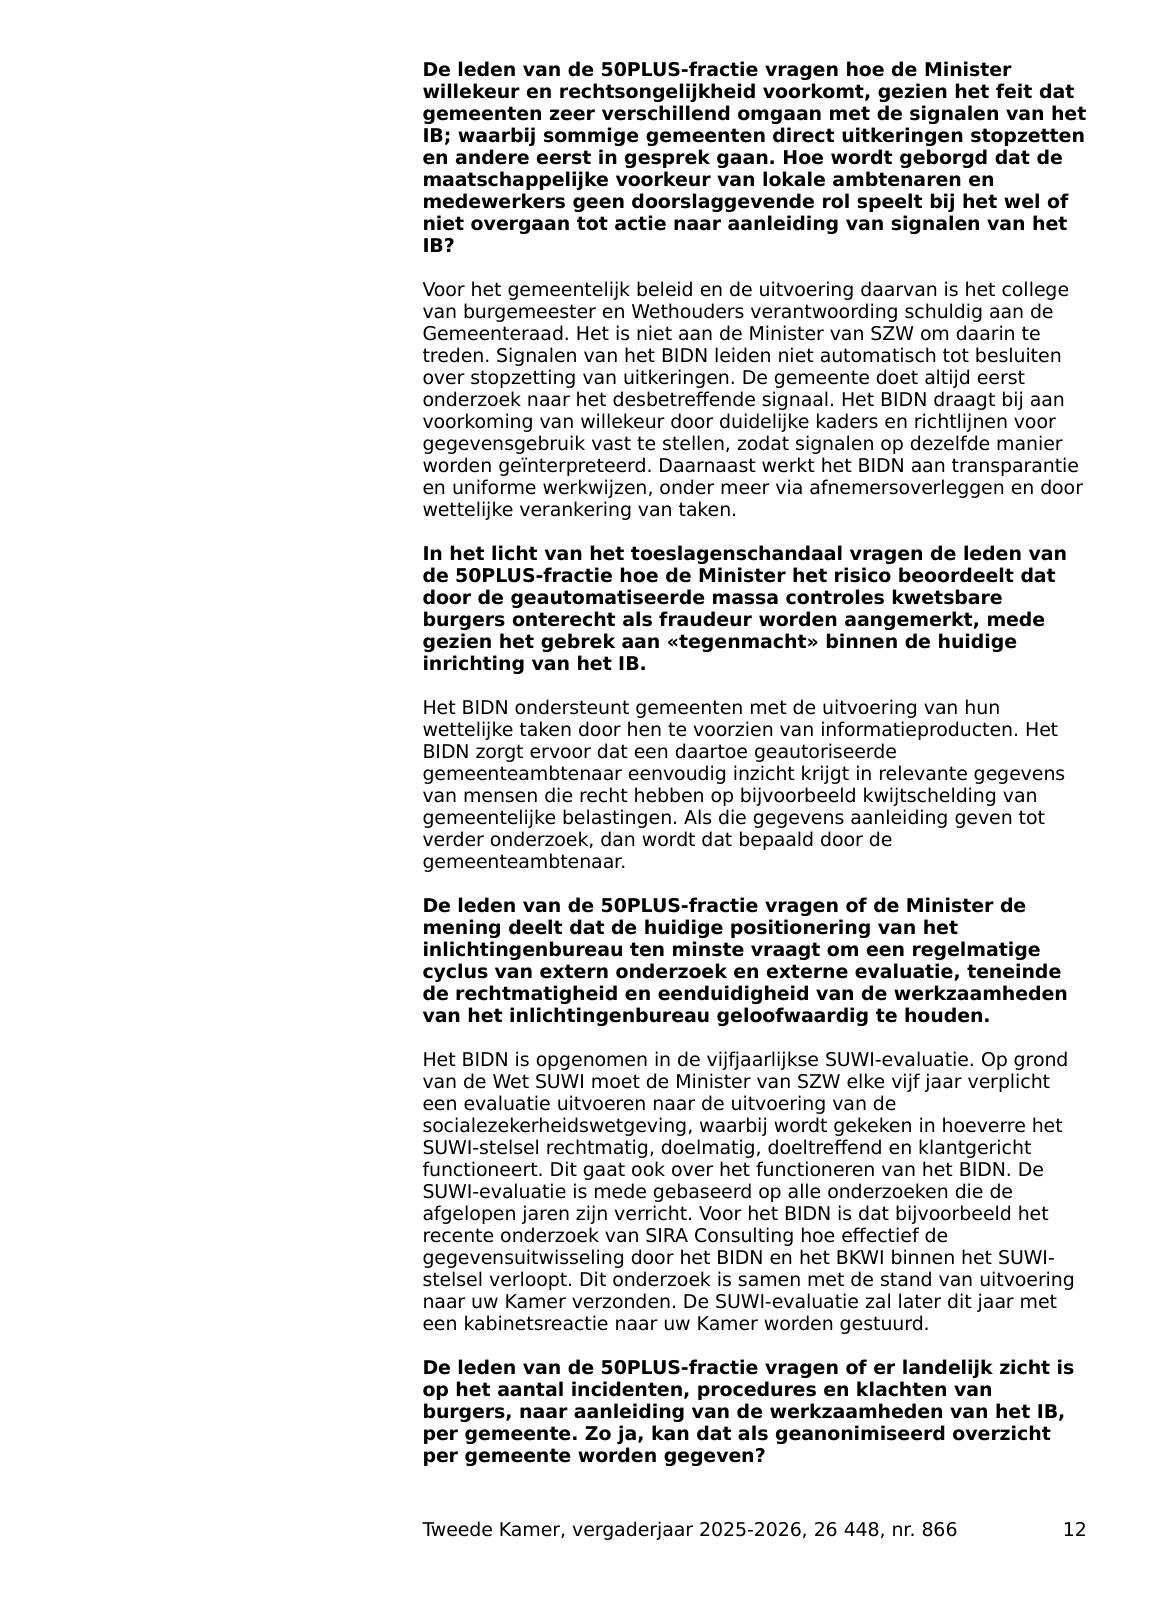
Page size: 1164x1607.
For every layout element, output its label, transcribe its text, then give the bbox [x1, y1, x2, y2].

text In het licht van het toeslagenschandaal vragen de leden van de 50PLUS-fractie hoe de Minister het risico beoordeelt dat door de geautomatiseerde massa controles kwetsbare burgers onterecht als fraudeur worden aangemerkt, mede gezien het gebrek aan «tegenmacht» binnen de huidige inrichting van het IB. [422, 543, 1087, 675]
text De leden van de 50PLUS-fractie vragen of de Minister de mening deelt dat de huidige positionering van het inlichtingenbureau ten minste vraagt om een regelmatige cyclus van extern onderzoek en externe evaluatie, teneinde de rechtmatigheid en eenduidigheid van de werkzaamheden van het inlichtingenbureau geloofwaardig te houden. [422, 895, 1087, 1027]
text Het BIDN is opgenomen in de vijfjaarlijkse SUWI-evaluatie. Op grond van de Wet SUWI moet de Minister van SZW elke vijf jaar verplicht een evaluatie uitvoeren naar de uitvoering van de socialezekerheidswetgeving, waarbij wordt gekeken in hoeverre het SUWI-stelsel rechtmatig, doelmatig, doeltreffend en klantgericht functioneert. Dit gaat ook over het functioneren van het BIDN. De SUWI-evaluatie is mede gebaseerd op alle onderzoeken die de afgelopen jaren zijn verricht. Voor het BIDN is dat bijvoorbeeld het recente onderzoek van SIRA Consulting hoe effectief de gegevensuitwisseling door het BIDN en het BKWI binnen het SUWI-stelsel verloopt. Dit onderzoek is samen met de stand van uitvoering naar uw Kamer verzonden. De SUWI-evaluatie zal later dit jaar met een kabinetsreactie naar uw Kamer worden gestuurd. [422, 1049, 1087, 1335]
text Voor het gemeentelijk beleid en de uitvoering daarvan is het college van burgemeester en Wethouders verantwoording schuldig aan de Gemeenteraad. Het is niet aan de Minister van SZW om daarin te treden. Signalen van het BIDN leiden niet automatisch tot besluiten over stopzetting van uitkeringen. De gemeente doet altijd eerst onderzoek naar het desbetreffende signaal. Het BIDN draagt bij aan voorkoming van willekeur door duidelijke kaders en richtlijnen voor gegevensgebruik vast te stellen, zodat signalen op dezelfde manier worden geïnterpreteerd. Daarnaast werkt het BIDN aan transparantie en uniforme werkwijzen, onder meer via afnemersoverleggen en door wettelijke verankering van taken. [422, 279, 1087, 521]
text De leden van de 50PLUS-fractie vragen hoe de Minister willekeur en rechtsongelijkheid voorkomt, gezien het feit dat gemeenten zeer verschillend omgaan met de signalen van het IB; waarbij sommige gemeenten direct uitkeringen stopzetten en andere eerst in gesprek gaan. Hoe wordt geborgd dat de maatschappelijke voorkeur van lokale ambtenaren en medewerkers geen doorslaggevende rol speelt bij het wel of niet overgaan tot actie naar aanleiding van signalen van het IB? [422, 59, 1087, 257]
text De leden van de 50PLUS-fractie vragen of er landelijk zicht is op het aantal incidenten, procedures en klachten van burgers, naar aanleiding van de werkzaamheden van het IB, per gemeente. Zo ja, kan dat als geanonimiseerd overzicht per gemeente worden gegeven? [422, 1357, 1087, 1467]
text Het BIDN ondersteunt gemeenten met de uitvoering van hun wettelijke taken door hen te voorzien van informatieproducten. Het BIDN zorgt ervoor dat een daartoe geautoriseerde gemeenteambtenaar eenvoudig inzicht krijgt in relevante gegevens van mensen die recht hebben op bijvoorbeeld kwijtschelding van gemeentelijke belastingen. Als die gegevens aanleiding geven tot verder onderzoek, dan wordt dat bepaald door de gemeenteambtenaar. [422, 697, 1087, 873]
